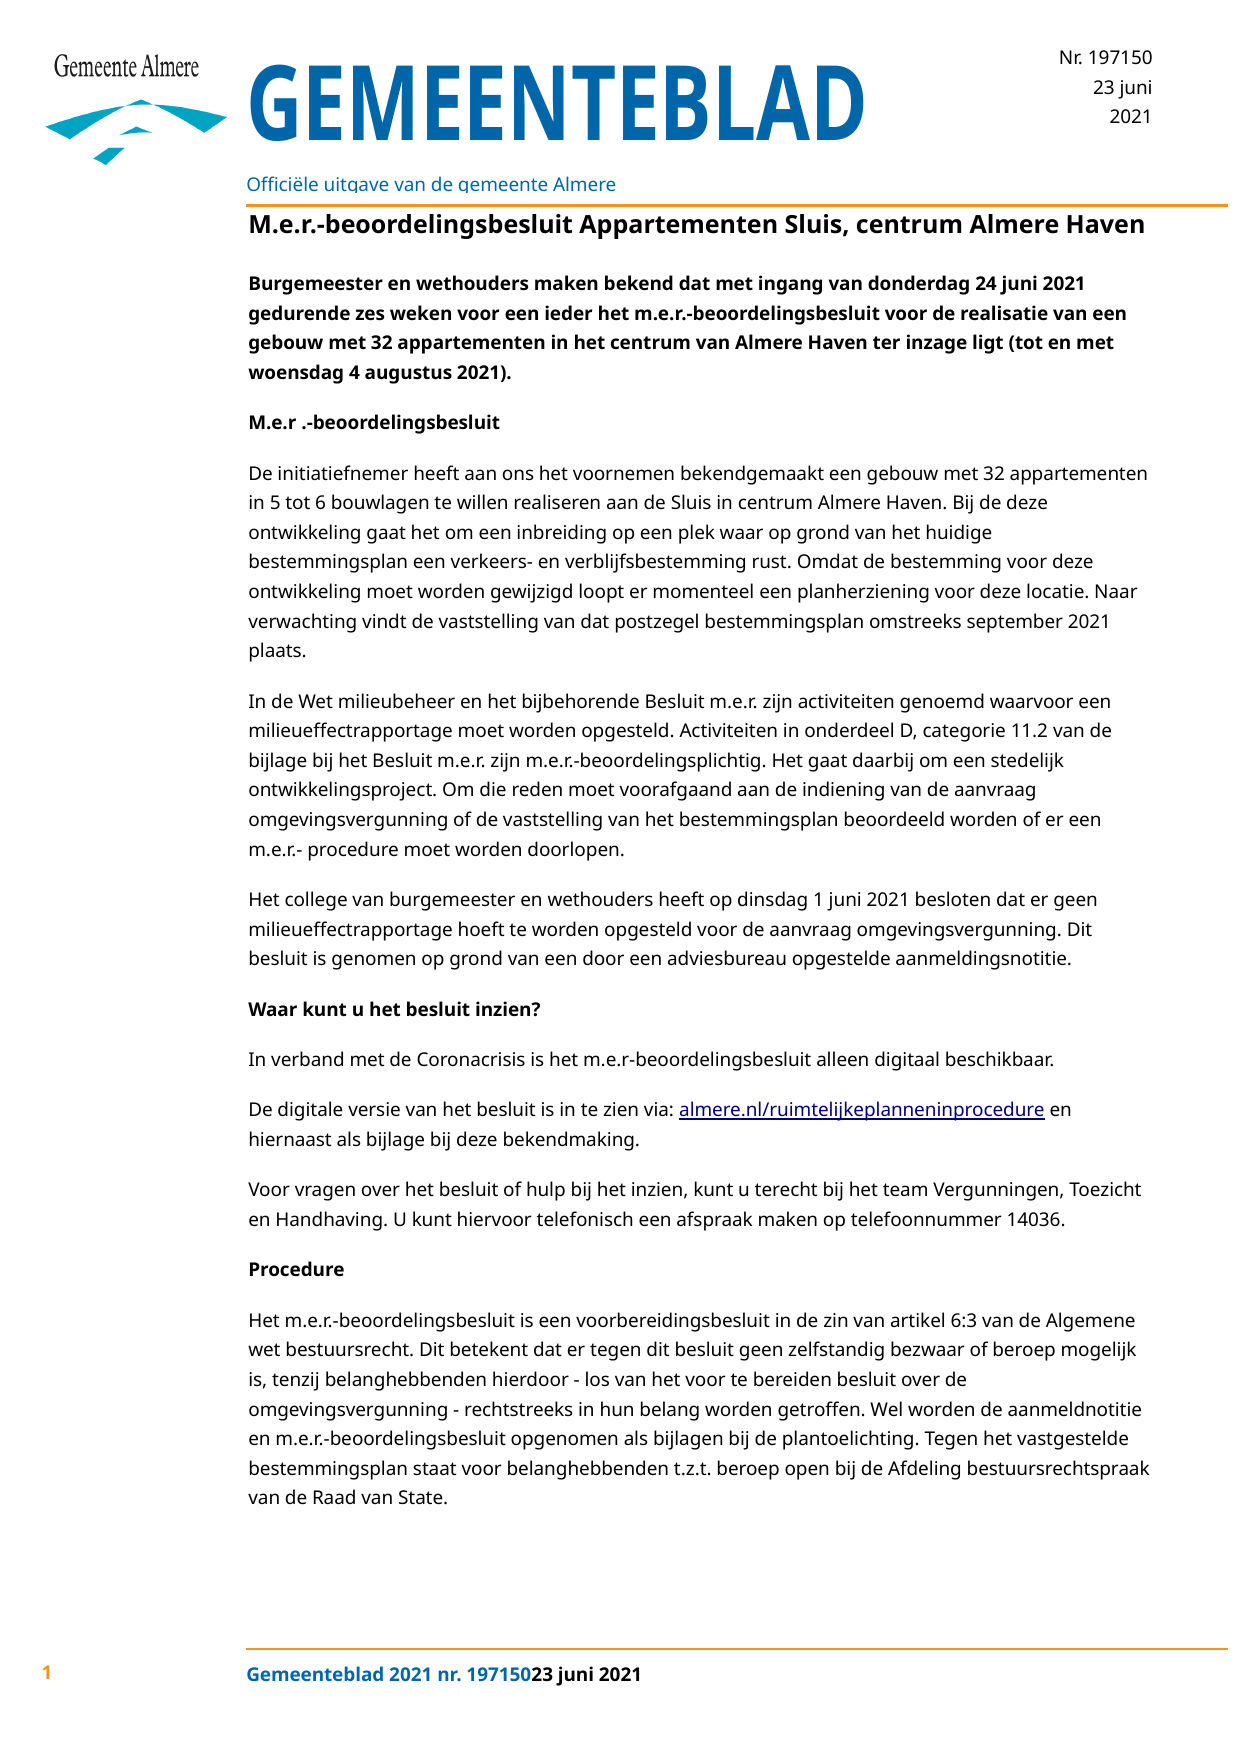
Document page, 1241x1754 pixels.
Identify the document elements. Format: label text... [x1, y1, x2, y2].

text Voor vragen over het besluit of hulp bij het inzien, kunt u terecht bij het team Vergunningen, Toezicht en Handhaving. U kunt hiervoor telefonisch een afspraak maken op telefoonnummer 14036. [248, 1177, 1152, 1232]
text Het m.e.r.-beoordelingsbesluit is een voorbereidingsbesluit in de zin van artikel 6:3 van de Algemene wet bestuursrecht. Dit betekent dat er tegen dit besluit geen zelfstandig bezwaar of beroep mogelijk is, tenzij belanghebbenden hierdoor - los van het voor te bereiden besluit over de omgevingsvergunning - rechtstreeks in hun belang worden getroffen. Wel worden de aanmeldnotitie en m.e.r.-beoordelingsbesluit opgenomen als bijlagen bij de plantoelichting. Tegen het vastgestelde bestemmingsplan staat voor belanghebbenden t.z.t. beroep open bij de Afdeling bestuursrechtspraak van de Raad van State. [248, 1307, 1152, 1510]
text M.e.r.-beoordelingsbesluit Appartementen Sluis, centrum Almere Haven [248, 207, 1152, 241]
text Waar kunt u het besluit inzien? [248, 996, 1152, 1021]
text Het college van burgemeester en wethouders heeft op dinsdag 1 juni 2021 besloten dat er geen milieueffectrapportage hoeft te worden opgesteld voor de aanvraag omgevingsvergunning. Dit besluit is genomen op grond van een door een adviesbureau opgestelde aanmeldingsnotitie. [248, 886, 1152, 971]
text In de Wet milieubeheer en het bijbehorende Besluit m.e.r. zijn activiteiten genoemd waarvoor een milieueffectrapportage moet worden opgesteld. Activiteiten in onderdeel D, categorie 11.2 van de bijlage bij het Besluit m.e.r. zijn m.e.r.-beoordelingsplichtig. Het gaat daarbij om een stedelijk ontwikkelingsproject. Om die reden moet voorafgaand aan de indiening van de aanvraag omgevingsvergunning of de vaststelling van het bestemmingsplan beoordeeld worden of er een m.e.r.- procedure moet worden doorlopen. [248, 688, 1152, 861]
text De digitale versie van het besluit is in te zien via: almere.nl/ruimtelijkeplanneninprocedure en hiernaast als bijlage bij deze bekendmaking. [248, 1097, 1152, 1152]
text Procedure [248, 1257, 1152, 1282]
picture [41, 47, 231, 172]
text Burgemeester en wethouders maken bekend dat met ingang van donderdag 24 juni 2021 gedurende zes weken voor een ieder het m.e.r.-beoordelingsbesluit voor de realisatie van een gebouw met 32 appartementen in het centrum van Almere Haven ter inzage ligt (tot en met woensdag 4 augustus 2021). [248, 270, 1152, 385]
text M.e.r .-beoordelingsbesluit [248, 409, 1152, 435]
text De initiatiefnemer heeft aan ons het voornemen bekendgemaakt een gebouw met 32 appartementen in 5 tot 6 bouwlagen te willen realiseren aan de Sluis in centrum Almere Haven. Bij de deze ontwikkeling gaat het om een inbreiding op een plek waar op grond van het huidige bestemmingsplan een verkeers- en verblijfsbestemming rust. Omdat de bestemming voor deze ontwikkeling moet worden gewijzigd loopt er momenteel een planherziening voor deze locatie. Naar verwachting vindt de vaststelling van dat postzegel bestemmingsplan omstreeks september 2021 plaats. [248, 460, 1152, 663]
text In verband met de Coronacrisis is het m.e.r-beoordelingsbesluit alleen digitaal beschikbaar. [248, 1046, 1152, 1072]
